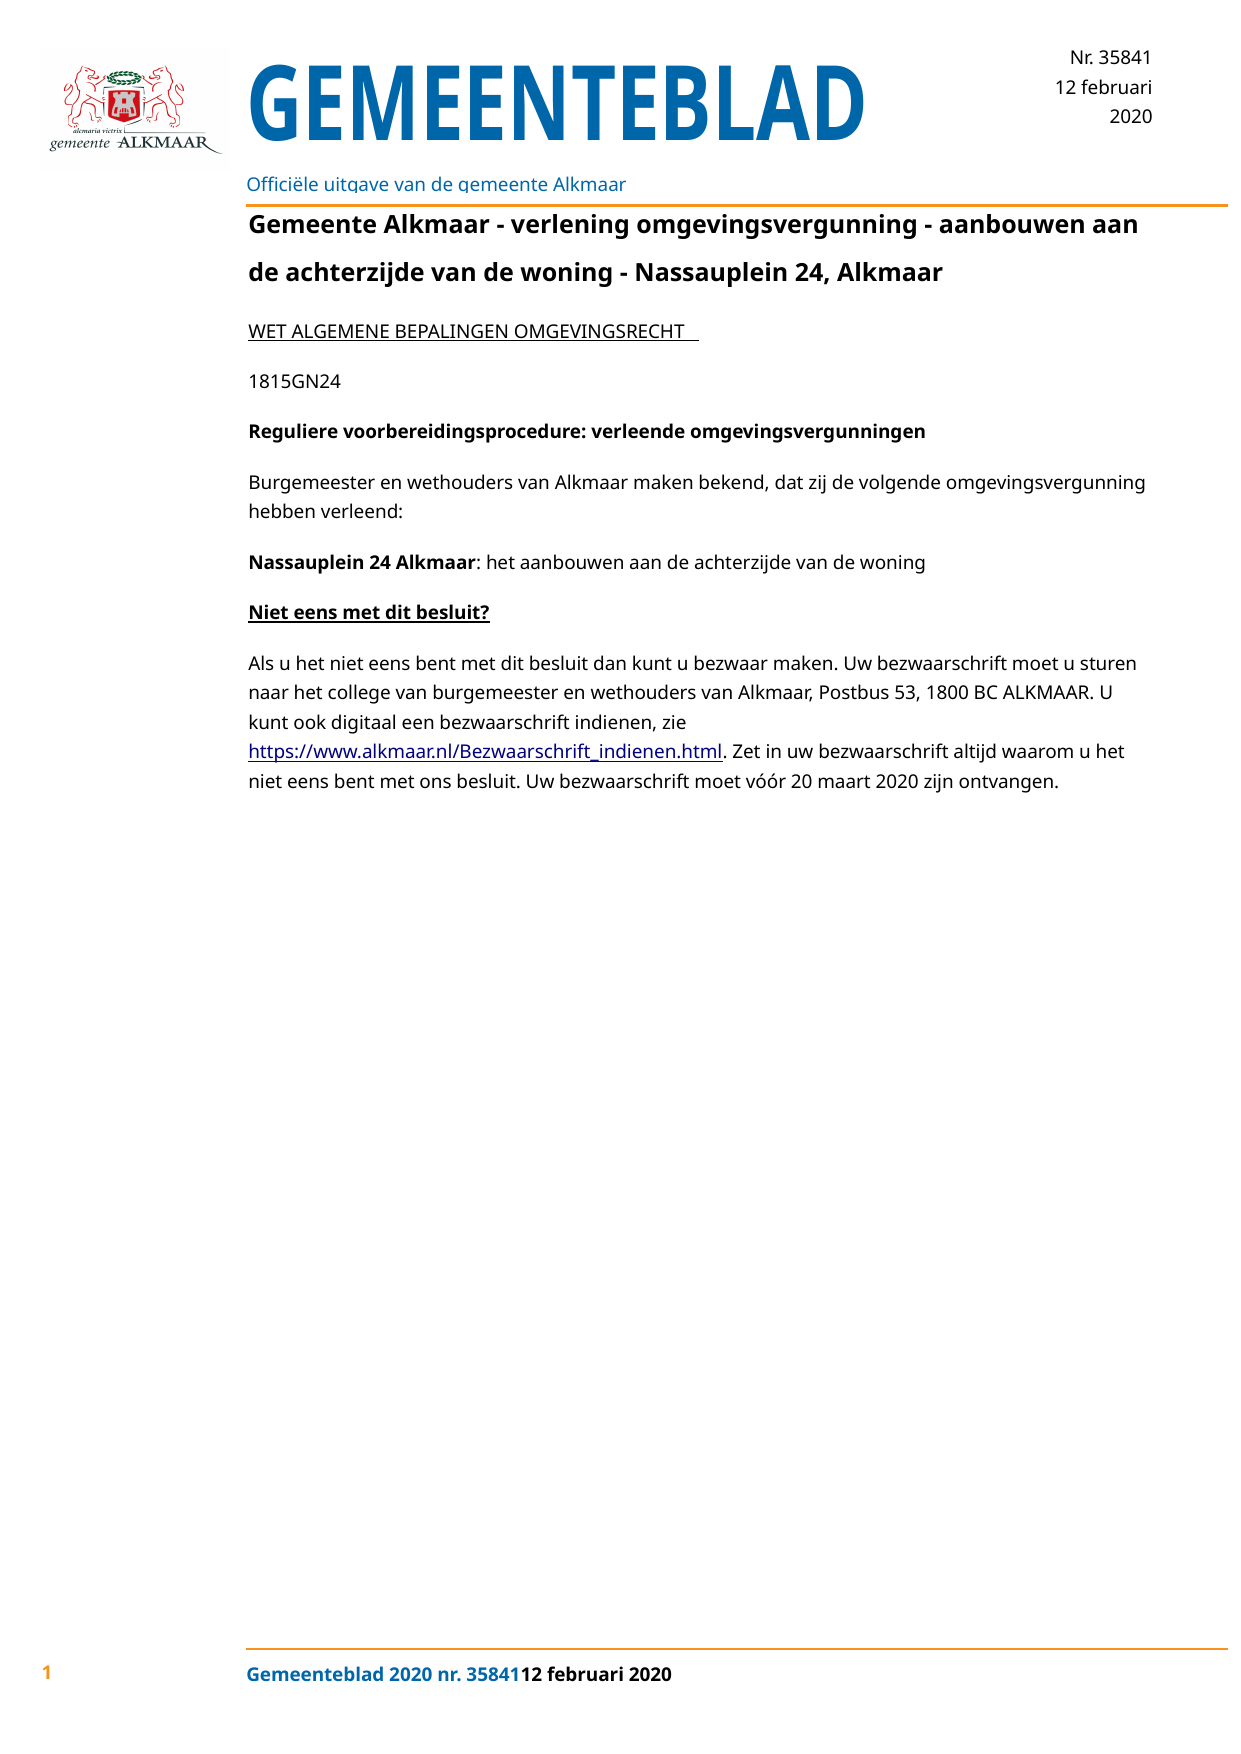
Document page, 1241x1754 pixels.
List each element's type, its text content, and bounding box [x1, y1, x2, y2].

text Niet eens met dit besluit? [248, 599, 1152, 625]
text 1815GN24 [248, 368, 1152, 394]
text Als u het niet eens bent met dit besluit dan kunt u bezwaar maken. Uw bezwaarschrift moet u sturen naar het college van burgemeester en wethouders van Alkmaar, Postbus 53, 1800 BC ALKMAAR. U kunt ook digitaal een bezwaarschrift indienen, zie https://www.alkmaar.nl/Bezwaarschrift_indienen.html. Zet in uw bezwaarschrift altijd waarom u het niet eens bent met ons besluit. Uw bezwaarschrift moet vóór 20 maart 2020 zijn ontvangen. [248, 650, 1152, 794]
text WET ALGEMENE BEPALINGEN OMGEVINGSRECHT [248, 318, 1152, 344]
text Gemeente Alkmaar - verlening omgevingsvergunning - aanbouwen aan de achterzijde van de woning - Nassauplein 24, Alkmaar [248, 207, 1152, 288]
text Nassauplein 24 Alkmaar: het aanbouwen aan de achterzijde van de woning [248, 549, 1152, 575]
text Reguliere voorbereidingsprocedure: verleende omgevingsvergunningen [248, 419, 1152, 444]
picture [41, 47, 231, 172]
text Burgemeester en wethouders van Alkmaar maken bekend, dat zij de volgende omgevingsvergunning hebben verleend: [248, 469, 1152, 524]
